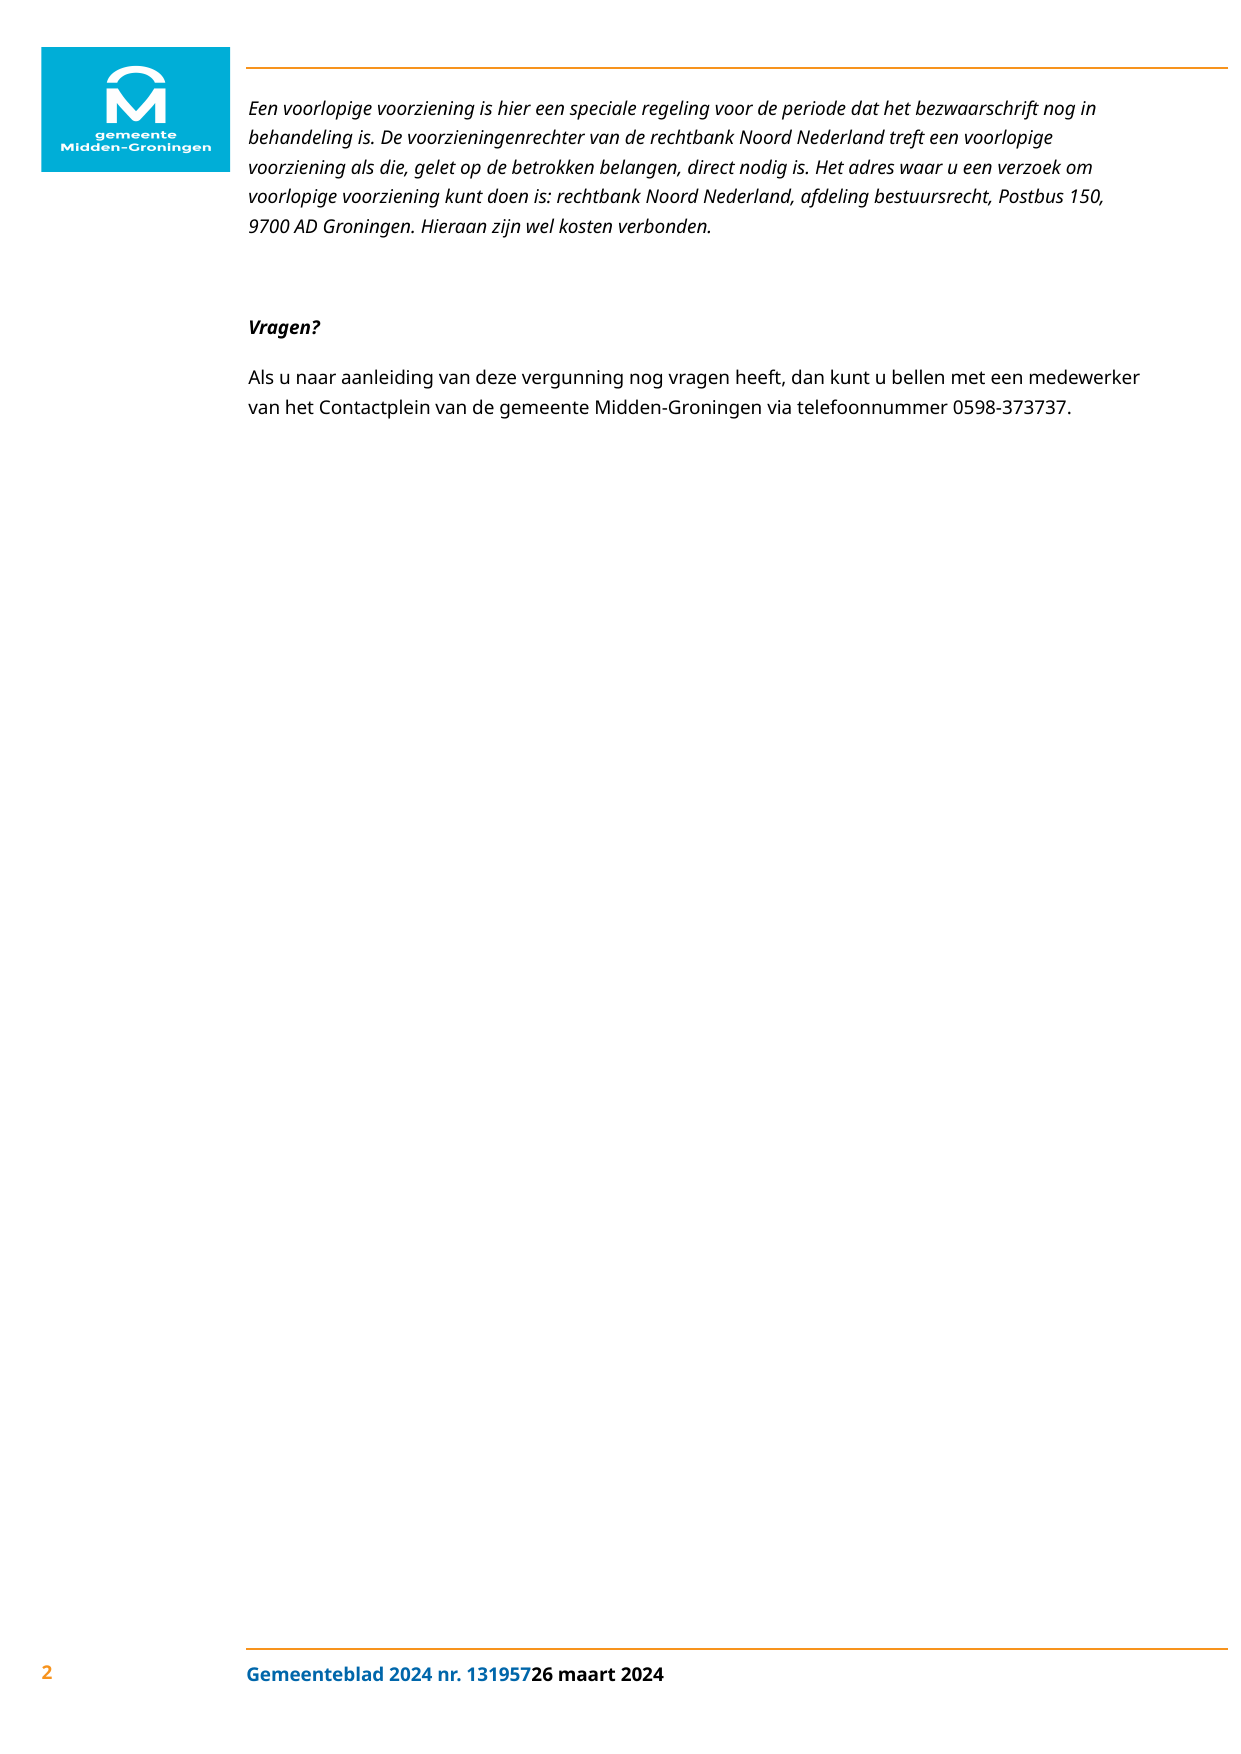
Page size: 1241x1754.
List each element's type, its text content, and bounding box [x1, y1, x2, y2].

text Als u naar aanleiding van deze vergunning nog vragen heeft, dan kunt u bellen met een medewerker van het Contactplein van de gemeente Midden-Groningen via telefoonnummer 0598-373737. [248, 364, 1152, 420]
text Vragen? [248, 314, 1152, 340]
text Een voorlopige voorziening is hier een speciale regeling voor de periode dat het bezwaarschrift nog in behandeling is. De voorzieningenrechter van de rechtbank Noord Nederland treft een voorlopige voorziening als die, gelet op de betrokken belangen, direct nodig is. Het adres waar u een verzoek om voorlopige voorziening kunt doen is: rechtbank Noord Nederland, afdeling bestuursrecht, Postbus 150, 9700 AD Groningen. Hieraan zijn wel kosten verbonden. [248, 95, 1152, 239]
picture [108, 66, 164, 82]
picture [184, 146, 190, 153]
picture [107, 89, 165, 122]
